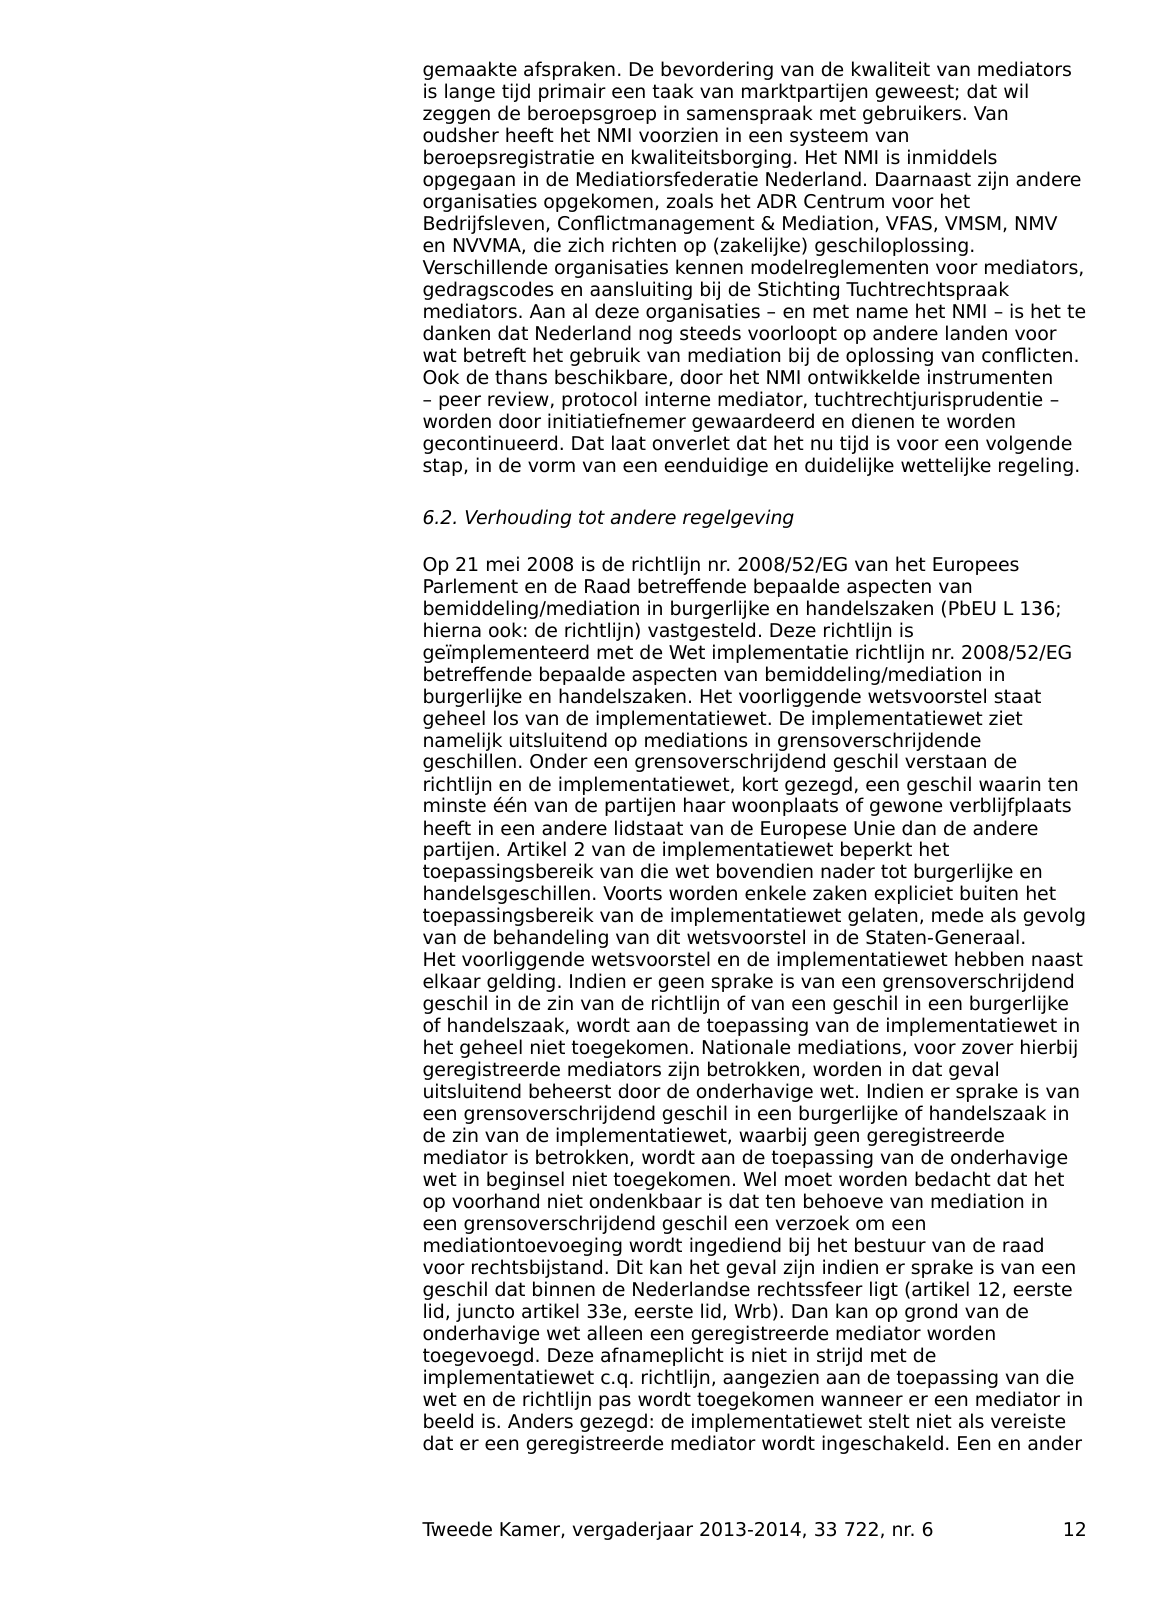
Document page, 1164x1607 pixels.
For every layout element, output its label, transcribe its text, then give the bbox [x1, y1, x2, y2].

text gemaakte afspraken. De bevordering van de kwaliteit van mediators is lange tijd primair een taak van marktpartijen geweest; dat wil zeggen de beroepsgroep in samenspraak met gebruikers. Van oudsher heeft het NMI voorzien in een systeem van beroepsregistratie en kwaliteitsborging. Het NMI is inmiddels opgegaan in de Mediatiorsfederatie Nederland. Daarnaast zijn andere organisaties opgekomen, zoals het ADR Centrum voor het Bedrijfsleven, Conflictmanagement & Mediation, VFAS, VMSM, NMV en NVVMA, die zich richten op (zakelijke) geschiloplossing. Verschillende organisaties kennen modelreglementen voor mediators, gedragscodes en aansluiting bij de Stichting Tuchtrechtspraak mediators. Aan al deze organisaties – en met name het NMI – is het te danken dat Nederland nog steeds voorloopt op andere landen voor wat betreft het gebruik van mediation bij de oplossing van conflicten. Ook de thans beschikbare, door het NMI ontwikkelde instrumenten – peer review, protocol interne mediator, tuchtrechtjurisprudentie – worden door initiatiefnemer gewaardeerd en dienen te worden gecontinueerd. Dat laat onverlet dat het nu tijd is voor een volgende stap, in de vorm van een eenduidige en duidelijke wettelijke regeling. [422, 59, 1087, 477]
text Het voorliggende wetsvoorstel en de implementatiewet hebben naast elkaar gelding. Indien er geen sprake is van een grensoverschrijdend geschil in de zin van de richtlijn of van een geschil in een burgerlijke of handelszaak, wordt aan de toepassing van de implementatiewet in het geheel niet toegekomen. Nationale mediations, voor zover hierbij geregistreerde mediators zijn betrokken, worden in dat geval uitsluitend beheerst door de onderhavige wet. Indien er sprake is van een grensoverschrijdend geschil in een burgerlijke of handelszaak in de zin van de implementatiewet, waarbij geen geregistreerde mediator is betrokken, wordt aan de toepassing van de onderhavige wet in beginsel niet toegekomen. Wel moet worden bedacht dat het op voorhand niet ondenkbaar is dat ten behoeve van mediation in een grensoverschrijdend geschil een verzoek om een mediationtoevoeging wordt ingediend bij het bestuur van de raad voor rechtsbijstand. Dit kan het geval zijn indien er sprake is van een geschil dat binnen de Nederlandse rechtssfeer ligt (artikel 12, eerste lid, juncto artikel 33e, eerste lid, Wrb). Dan kan op grond van de onderhavige wet alleen een geregistreerde mediator worden toegevoegd. Deze afnameplicht is niet in strijd met de implementatiewet c.q. richtlijn, aangezien aan de toepassing van die wet en de richtlijn pas wordt toegekomen wanneer er een mediator in beeld is. Anders gezegd: de implementatiewet stelt niet als vereiste dat er een geregistreerde mediator wordt ingeschakeld. Een en ander [422, 949, 1087, 1455]
subtitle 6.2. Verhouding tot andere regelgeving [422, 507, 1087, 529]
text Op 21 mei 2008 is de richtlijn nr. 2008/52/EG van het Europees Parlement en de Raad betreffende bepaalde aspecten van bemiddeling/mediation in burgerlijke en handelszaken (PbEU L 136; hierna ook: de richtlijn) vastgesteld. Deze richtlijn is geïmplementeerd met de Wet implementatie richtlijn nr. 2008/52/EG betreffende bepaalde aspecten van bemiddeling/mediation in burgerlijke en handelszaken. Het voorliggende wetsvoorstel staat geheel los van de implementatiewet. De implementatiewet ziet namelijk uitsluitend op mediations in grensoverschrijdende geschillen. Onder een grensoverschrijdend geschil verstaan de richtlijn en de implementatiewet, kort gezegd, een geschil waarin ten minste één van de partijen haar woonplaats of gewone verblijfplaats heeft in een andere lidstaat van de Europese Unie dan de andere partijen. Artikel 2 van de implementatiewet beperkt het toepassingsbereik van die wet bovendien nader tot burgerlijke en handelsgeschillen. Voorts worden enkele zaken expliciet buiten het toepassingsbereik van de implementatiewet gelaten, mede als gevolg van de behandeling van dit wetsvoorstel in de Staten-Generaal. [422, 554, 1087, 949]
